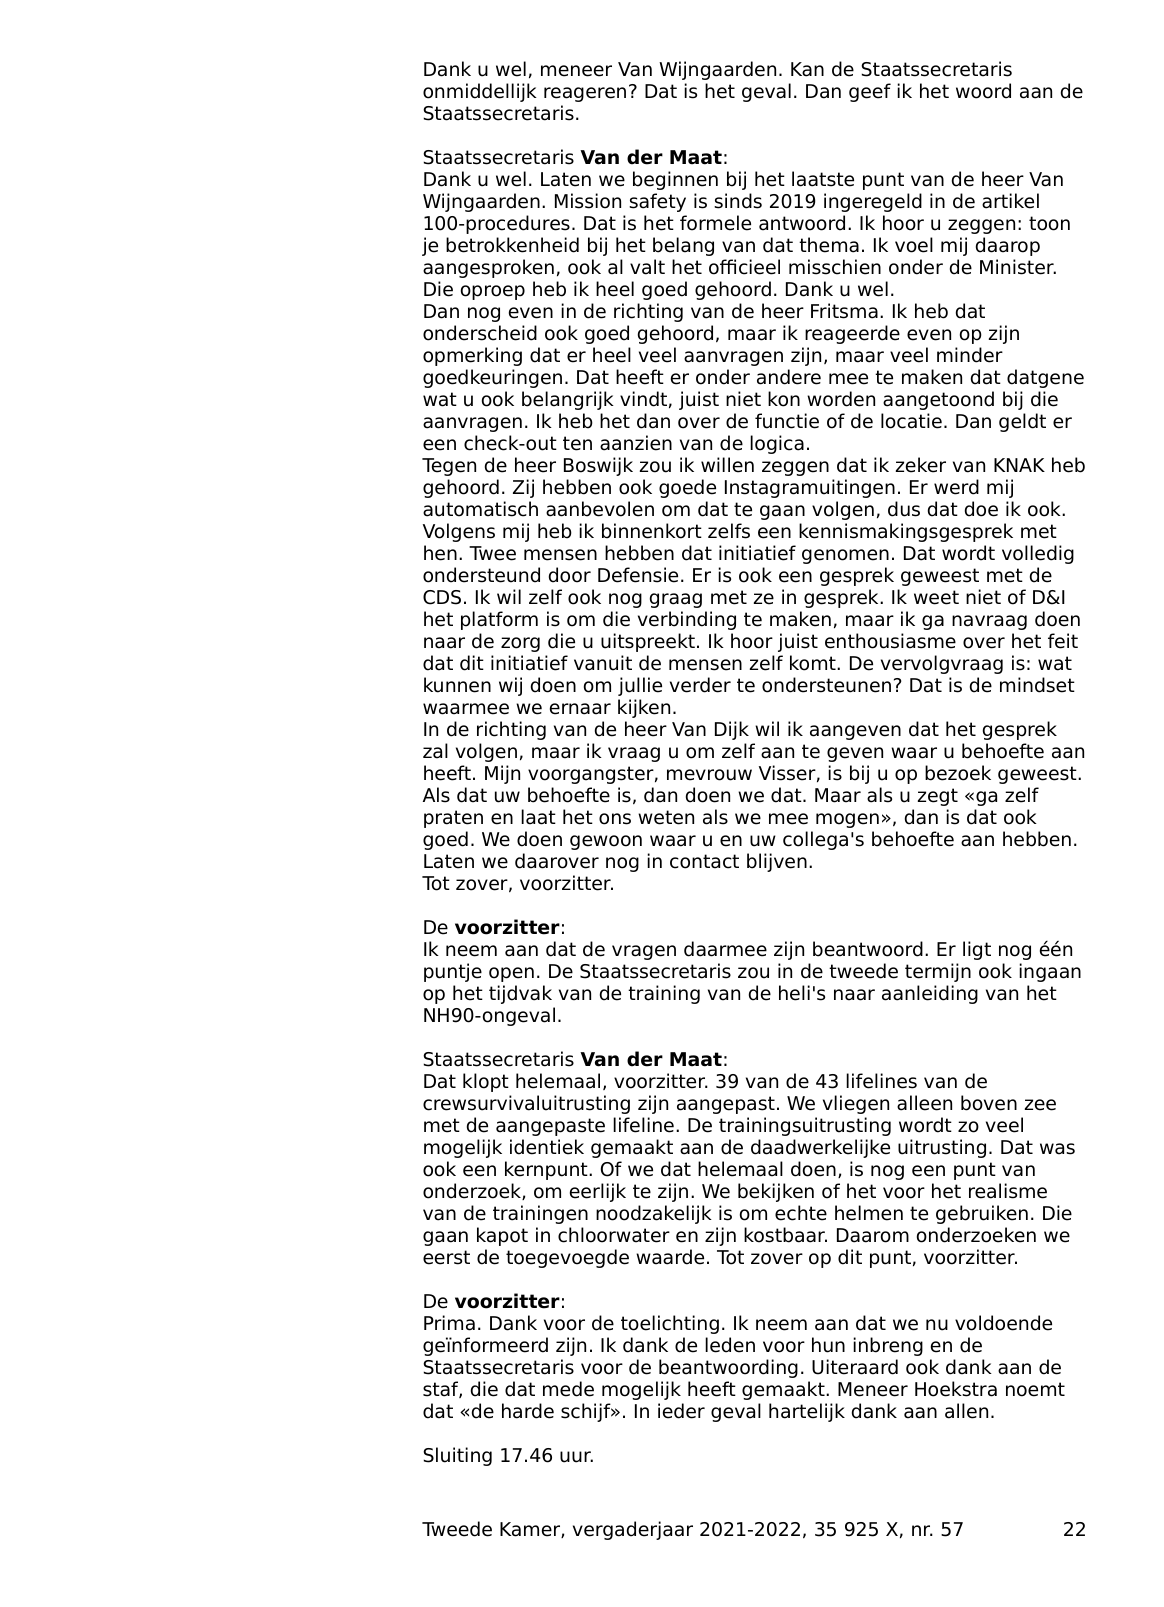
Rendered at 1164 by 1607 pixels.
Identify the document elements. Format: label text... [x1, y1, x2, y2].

text Staatssecretaris Van der Maat: [422, 1049, 1087, 1071]
text De voorzitter: [422, 917, 1087, 939]
text Sluiting 17.46 uur. [422, 1445, 1087, 1467]
text Tot zover, voorzitter. [422, 872, 1087, 894]
text Ik neem aan dat de vragen daarmee zijn beantwoord. Er ligt nog één puntje open. De Staatssecretaris zou in de tweede termijn ook ingaan op het tijdvak van de training van de heli's naar aanleiding van het NH90-ongeval. [422, 939, 1087, 1027]
text Tegen de heer Boswijk zou ik willen zeggen dat ik zeker van KNAK heb gehoord. Zij hebben ook goede Instagramuitingen. Er werd mij automatisch aanbevolen om dat te gaan volgen, dus dat doe ik ook. Volgens mij heb ik binnenkort zelfs een kennismakingsgesprek met hen. Twee mensen hebben dat initiatief genomen. Dat wordt volledig ondersteund door Defensie. Er is ook een gesprek geweest met de CDS. Ik wil zelf ook nog graag met ze in gesprek. Ik weet niet of D&I het platform is om die verbinding te maken, maar ik ga navraag doen naar de zorg die u uitspreekt. Ik hoor juist enthousiasme over het feit dat dit initiatief vanuit de mensen zelf komt. De vervolgvraag is: wat kunnen wij doen om jullie verder te ondersteunen? Dat is de mindset waarmee we ernaar kijken. [422, 455, 1087, 719]
text Prima. Dank voor de toelichting. Ik neem aan dat we nu voldoende geïnformeerd zijn. Ik dank de leden voor hun inbreng en de Staatssecretaris voor de beantwoording. Uiteraard ook dank aan de staf, die dat mede mogelijk heeft gemaakt. Meneer Hoekstra noemt dat «de harde schijf». In ieder geval hartelijk dank aan allen. [422, 1313, 1087, 1423]
text Staatssecretaris Van der Maat: [422, 147, 1087, 169]
text Dat klopt helemaal, voorzitter. 39 van de 43 lifelines van de crewsurvivaluitrusting zijn aangepast. We vliegen alleen boven zee met de aangepaste lifeline. De trainingsuitrusting wordt zo veel mogelijk identiek gemaakt aan de daadwerkelijke uitrusting. Dat was ook een kernpunt. Of we dat helemaal doen, is nog een punt van onderzoek, om eerlijk te zijn. We bekijken of het voor het realisme van de trainingen noodzakelijk is om echte helmen te gebruiken. Die gaan kapot in chloorwater en zijn kostbaar. Daarom onderzoeken we eerst de toegevoegde waarde. Tot zover op dit punt, voorzitter. [422, 1071, 1087, 1268]
text Dank u wel, meneer Van Wijngaarden. Kan de Staatssecretaris onmiddellijk reageren? Dat is het geval. Dan geef ik het woord aan de Staatssecretaris. [422, 59, 1087, 125]
text In de richting van de heer Van Dijk wil ik aangeven dat het gesprek zal volgen, maar ik vraag u om zelf aan te geven waar u behoefte aan heeft. Mijn voorgangster, mevrouw Visser, is bij u op bezoek geweest. Als dat uw behoefte is, dan doen we dat. Maar als u zegt «ga zelf praten en laat het ons weten als we mee mogen», dan is dat ook goed. We doen gewoon waar u en uw collega's behoefte aan hebben. Laten we daarover nog in contact blijven. [422, 719, 1087, 872]
text Dank u wel. Laten we beginnen bij het laatste punt van de heer Van Wijngaarden. Mission safety is sinds 2019 ingeregeld in de artikel 100-procedures. Dat is het formele antwoord. Ik hoor u zeggen: toon je betrokkenheid bij het belang van dat thema. Ik voel mij daarop aangesproken, ook al valt het officieel misschien onder de Minister. Die oproep heb ik heel goed gehoord. Dank u wel. [422, 169, 1087, 301]
text De voorzitter: [422, 1291, 1087, 1313]
text Dan nog even in de richting van de heer Fritsma. Ik heb dat onderscheid ook goed gehoord, maar ik reageerde even op zijn opmerking dat er heel veel aanvragen zijn, maar veel minder goedkeuringen. Dat heeft er onder andere mee te maken dat datgene wat u ook belangrijk vindt, juist niet kon worden aangetoond bij die aanvragen. Ik heb het dan over de functie of de locatie. Dan geldt er een check-out ten aanzien van de logica. [422, 301, 1087, 455]
